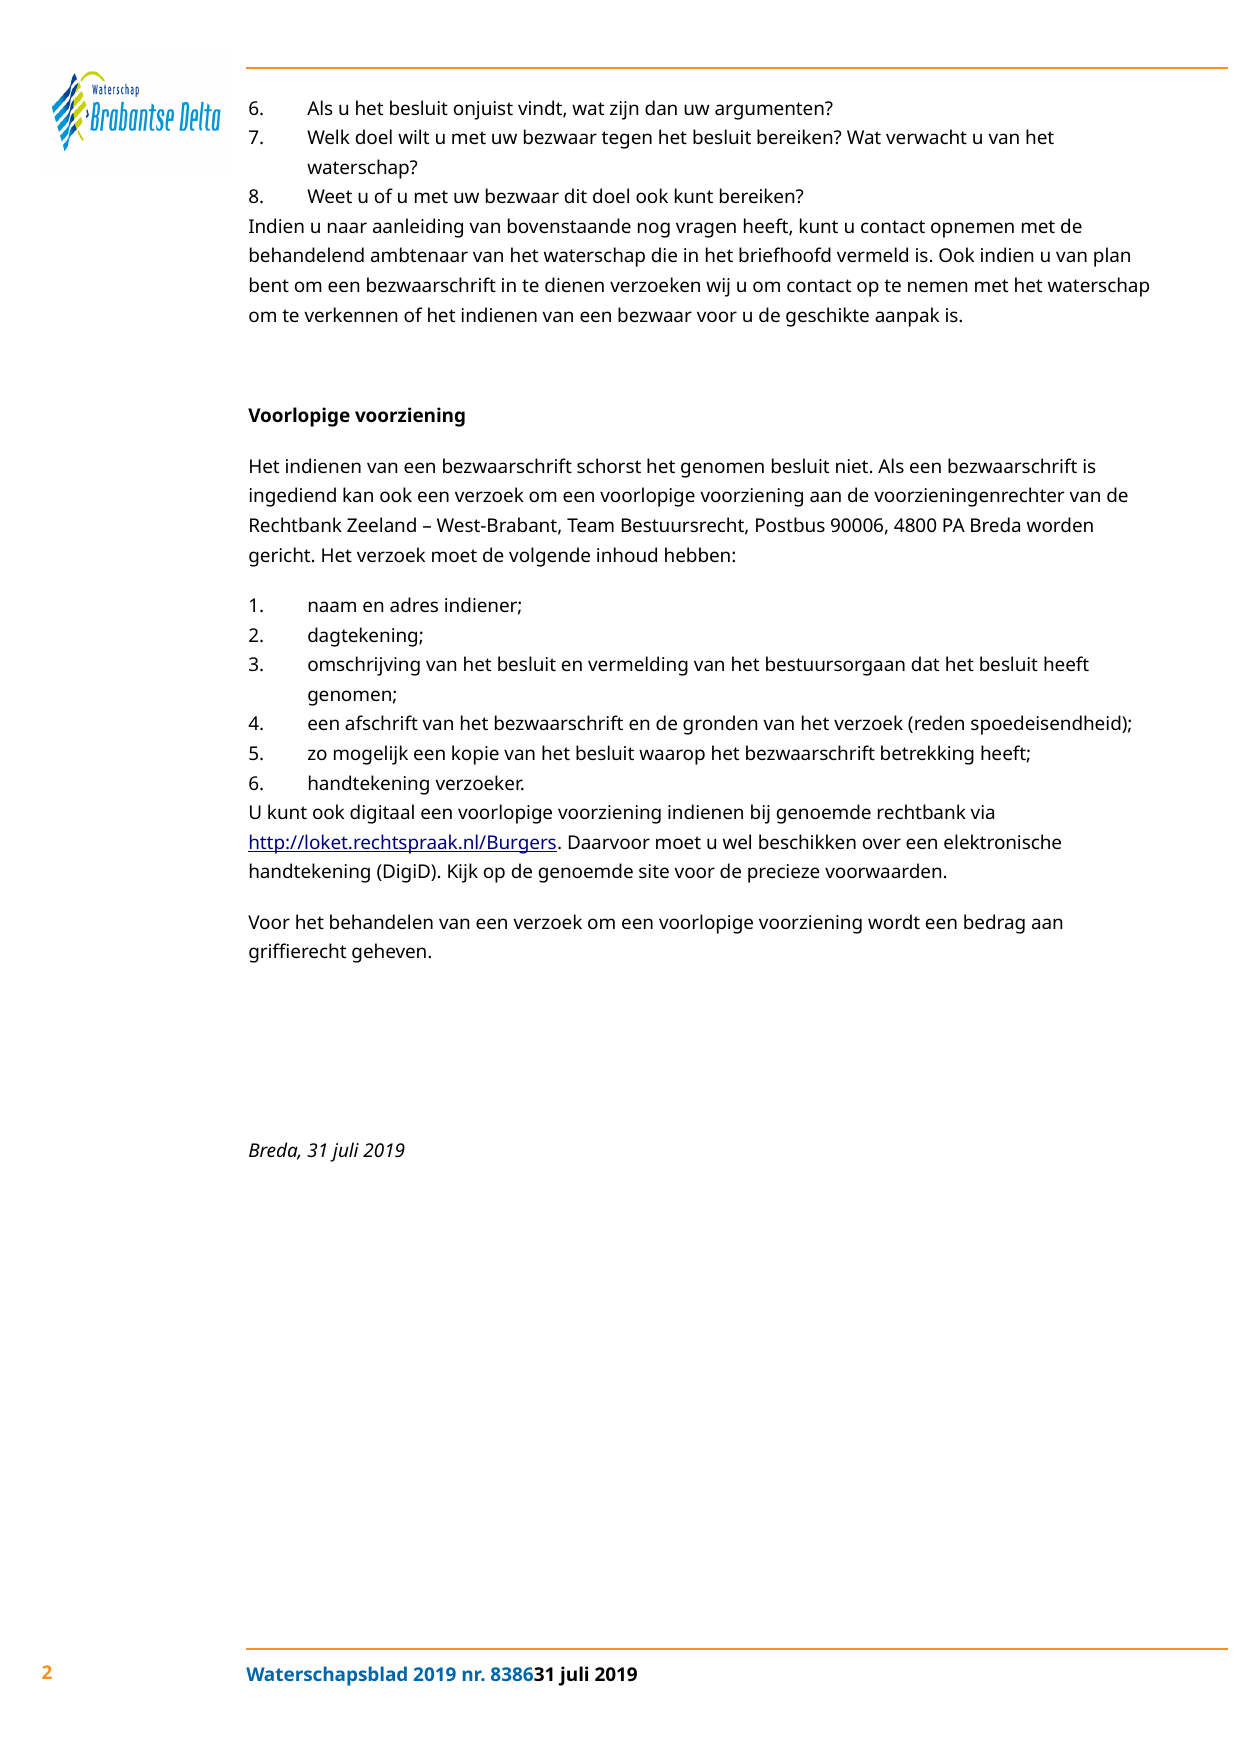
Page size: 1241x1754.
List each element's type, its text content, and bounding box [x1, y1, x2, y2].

list een afschrift van het bezwaarschrift en de gronden van het verzoek (reden spoedeisendheid); [248, 711, 1152, 736]
text Breda, 31 juli 2019 [248, 1138, 1152, 1163]
list naam en adres indiener; [248, 592, 1152, 618]
list omschrijving van het besluit en vermelding van het bestuursorgaan dat het besluit heeft genomen; [248, 651, 1152, 707]
list Als u het besluit onjuist vindt, wat zijn dan uw argumenten? [248, 95, 1152, 121]
list handtekening verzoeker. [248, 770, 1152, 796]
picture [41, 47, 231, 172]
text Het indienen van een bezwaarschrift schorst het genomen besluit niet. Als een bezwaarschrift is ingediend kan ook een verzoek om een voorlopige voorziening aan de voorzieningenrechter van de Rechtbank Zeeland – West-Brabant, Team Bestuursrecht, Postbus 90006, 4800 PA Breda worden gericht. Het verzoek moet de volgende inhoud hebben: [248, 453, 1152, 568]
text U kunt ook digitaal een voorlopige voorziening indienen bij genoemde rechtbank via http://loket.rechtspraak.nl/Burgers. Daarvoor moet u wel beschikken over een elektronische handtekening (DigiD). Kijk op de genoemde site voor de precieze voorwaarden. [248, 799, 1152, 884]
list dagtekening; [248, 622, 1152, 648]
list Weet u of u met uw bezwaar dit doel ook kunt bereiken? [248, 183, 1152, 209]
text Voor het behandelen van een verzoek om een voorlopige voorziening wordt een bedrag aan griffierecht geheven. [248, 909, 1152, 964]
list Welk doel wilt u met uw bezwaar tegen het besluit bereiken? Wat verwacht u van het waterschap? [248, 124, 1152, 180]
list zo mogelijk een kopie van het besluit waarop het bezwaarschrift betrekking heeft; [248, 740, 1152, 766]
text Indien u naar aanleiding van bovenstaande nog vragen heeft, kunt u contact opnemen met de behandelend ambtenaar van het waterschap die in het briefhoofd vermeld is. Ook indien u van plan bent om een bezwaarschrift in te dienen verzoeken wij u om contact op te nemen met het waterschap om te verkennen of het indienen van een bezwaar voor u de geschikte aanpak is. [248, 213, 1152, 328]
text Voorlopige voorziening [248, 403, 1152, 428]
